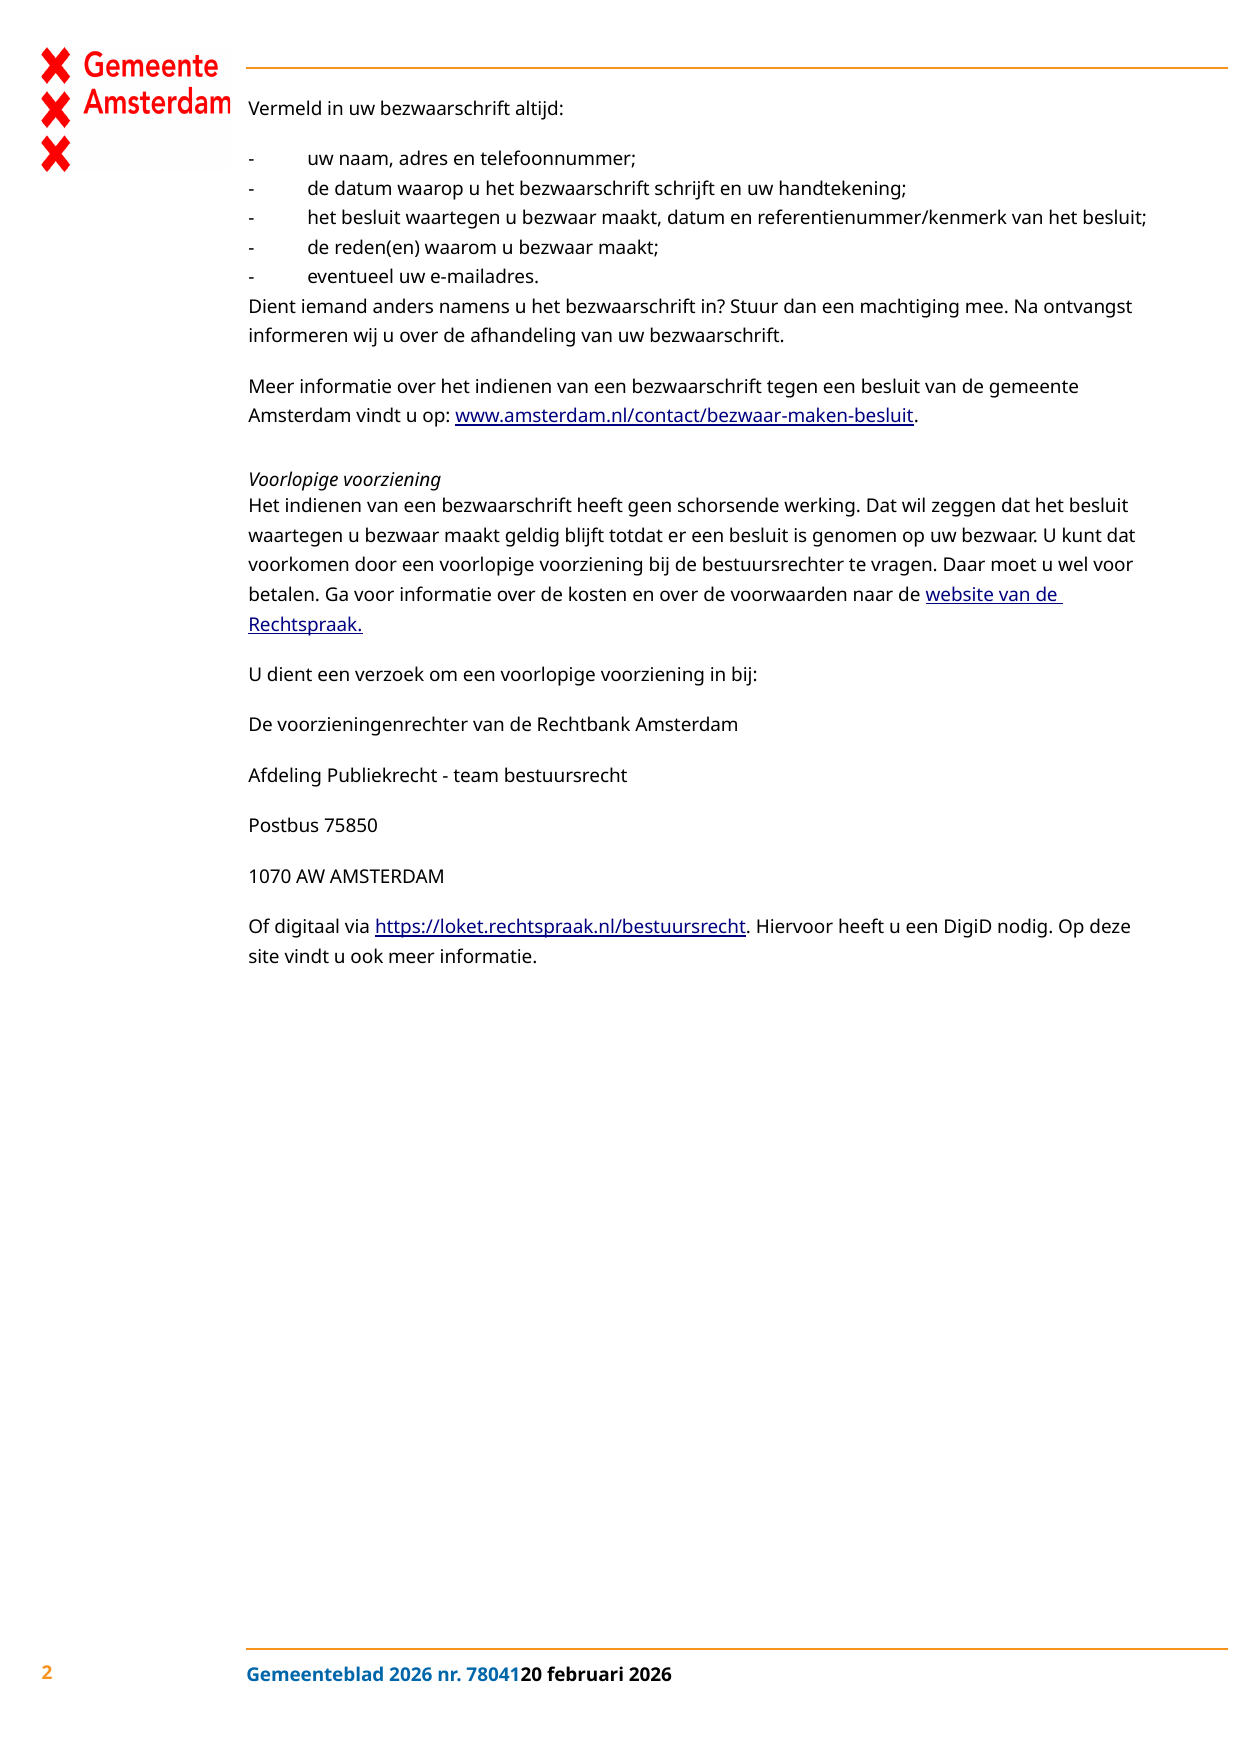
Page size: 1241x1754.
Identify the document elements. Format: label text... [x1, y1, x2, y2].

list het besluit waartegen u bezwaar maakt, datum en referentienummer/kenmerk van het besluit; [248, 204, 1152, 230]
text Vermeld in uw bezwaarschrift altijd: [248, 95, 1152, 121]
text Afdeling Publiekrecht - team bestuursrecht [248, 762, 1152, 788]
picture [41, 47, 231, 172]
list de reden(en) waarom u bezwaar maakt; [248, 234, 1152, 260]
text Of digitaal via https://loket.rechtspraak.nl/bestuursrecht. Hiervoor heeft u een DigiD nodig. Op deze site vindt u ook meer informatie. [248, 913, 1152, 968]
text Meer informatie over het indienen van een bezwaarschrift tegen een besluit van de gemeente Amsterdam vindt u op: www.amsterdam.nl/contact/bezwaar-maken-besluit. [248, 373, 1152, 428]
text Voorlopige voorziening [248, 467, 1152, 492]
list eventueel uw e-mailadres. [248, 263, 1152, 289]
text Het indienen van een bezwaarschrift heeft geen schorsende werking. Dat wil zeggen dat het besluit waartegen u bezwaar maakt geldig blijft totdat er een besluit is genomen op uw bezwaar. U kunt dat voorkomen door een voorlopige voorziening bij de bestuursrechter te vragen. Daar moet u wel voor betalen. Ga voor informatie over de kosten en over de voorwaarden naar de website van de Rechtspraak. [248, 492, 1152, 636]
text De voorzieningenrechter van de Rechtbank Amsterdam [248, 712, 1152, 737]
list uw naam, adres en telefoonnummer; [248, 145, 1152, 171]
text U dient een verzoek om een voorlopige voorziening in bij: [248, 661, 1152, 687]
list de datum waarop u het bezwaarschrift schrijft en uw handtekening; [248, 175, 1152, 201]
text Postbus 75850 [248, 812, 1152, 838]
text Dient iemand anders namens u het bezwaarschrift in? Stuur dan een machtiging mee. Na ontvangst informeren wij u over de afhandeling van uw bezwaarschrift. [248, 293, 1152, 348]
text 1070 AW AMSTERDAM [248, 863, 1152, 888]
